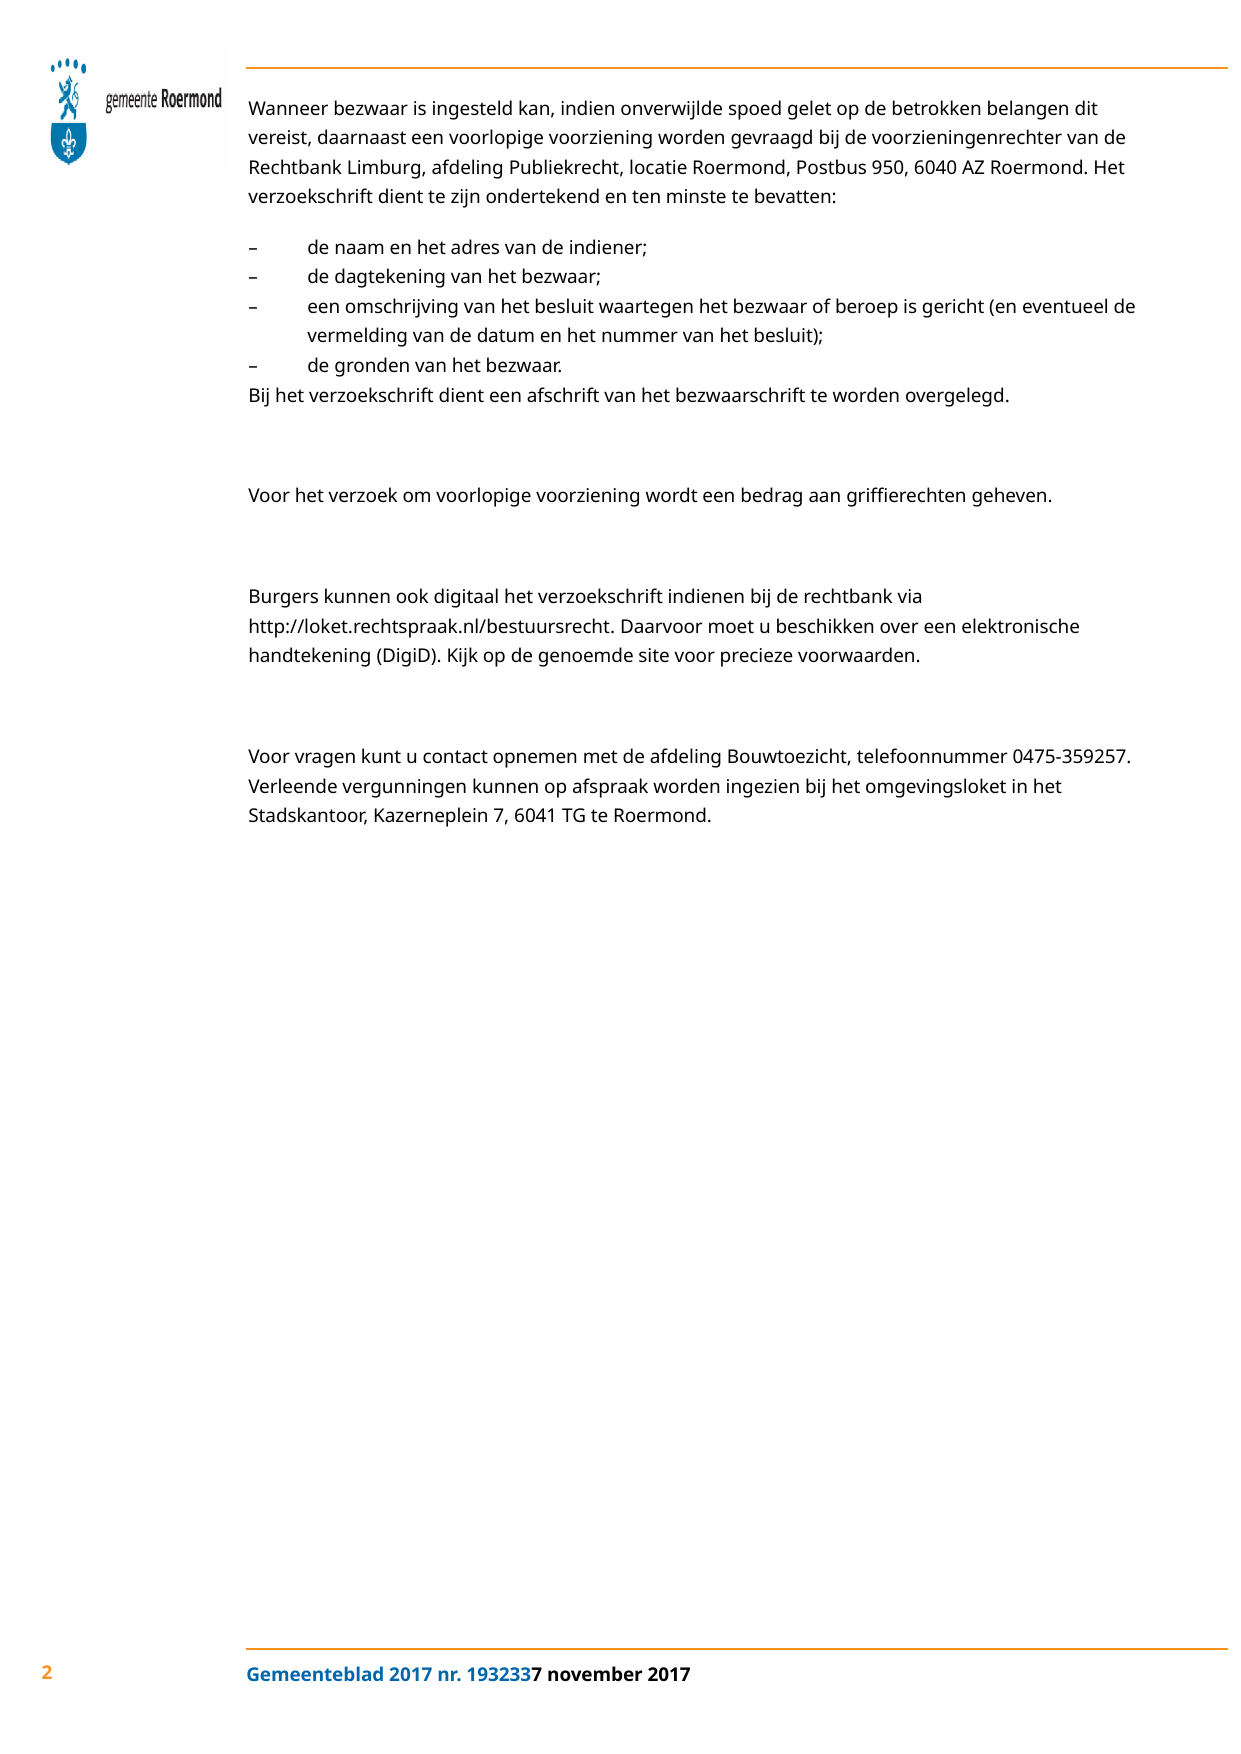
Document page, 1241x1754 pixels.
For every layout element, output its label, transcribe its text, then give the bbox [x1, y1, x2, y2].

list de gronden van het bezwaar. [248, 352, 1152, 378]
list de naam en het adres van de indiener; [248, 234, 1152, 260]
text Voor het verzoek om voorlopige voorziening wordt een bedrag aan griffierechten geheven. [248, 483, 1152, 508]
list de dagtekening van het bezwaar; [248, 263, 1152, 289]
text Burgers kunnen ook digitaal het verzoekschrift indienen bij de rechtbank via http://loket.rechtspraak.nl/bestuursrecht. Daarvoor moet u beschikken over een elektronische handtekening (DigiD). Kijk op de genoemde site voor precieze voorwaarden. [248, 583, 1152, 668]
text Voor vragen kunt u contact opnemen met de afdeling Bouwtoezicht, telefoonnummer 0475-359257. Verleende vergunningen kunnen op afspraak worden ingezien bij het omgevingsloket in het Stadskantoor, Kazerneplein 7, 6041 TG te Roermond. [248, 743, 1152, 828]
text Wanneer bezwaar is ingesteld kan, indien onverwijlde spoed gelet op de betrokken belangen dit vereist, daarnaast een voorlopige voorziening worden gevraagd bij de voorzieningenrechter van de Rechtbank Limburg, afdeling Publiekrecht, locatie Roermond, Postbus 950, 6040 AZ Roermond. Het verzoekschrift dient te zijn ondertekend en ten minste te bevatten: [248, 95, 1152, 209]
text Bij het verzoekschrift dient een afschrift van het bezwaarschrift te worden overgelegd. [248, 382, 1152, 408]
list een omschrijving van het besluit waartegen het bezwaar of beroep is gericht (en eventueel de vermelding van de datum en het nummer van het besluit); [248, 293, 1152, 348]
picture [41, 47, 231, 172]
